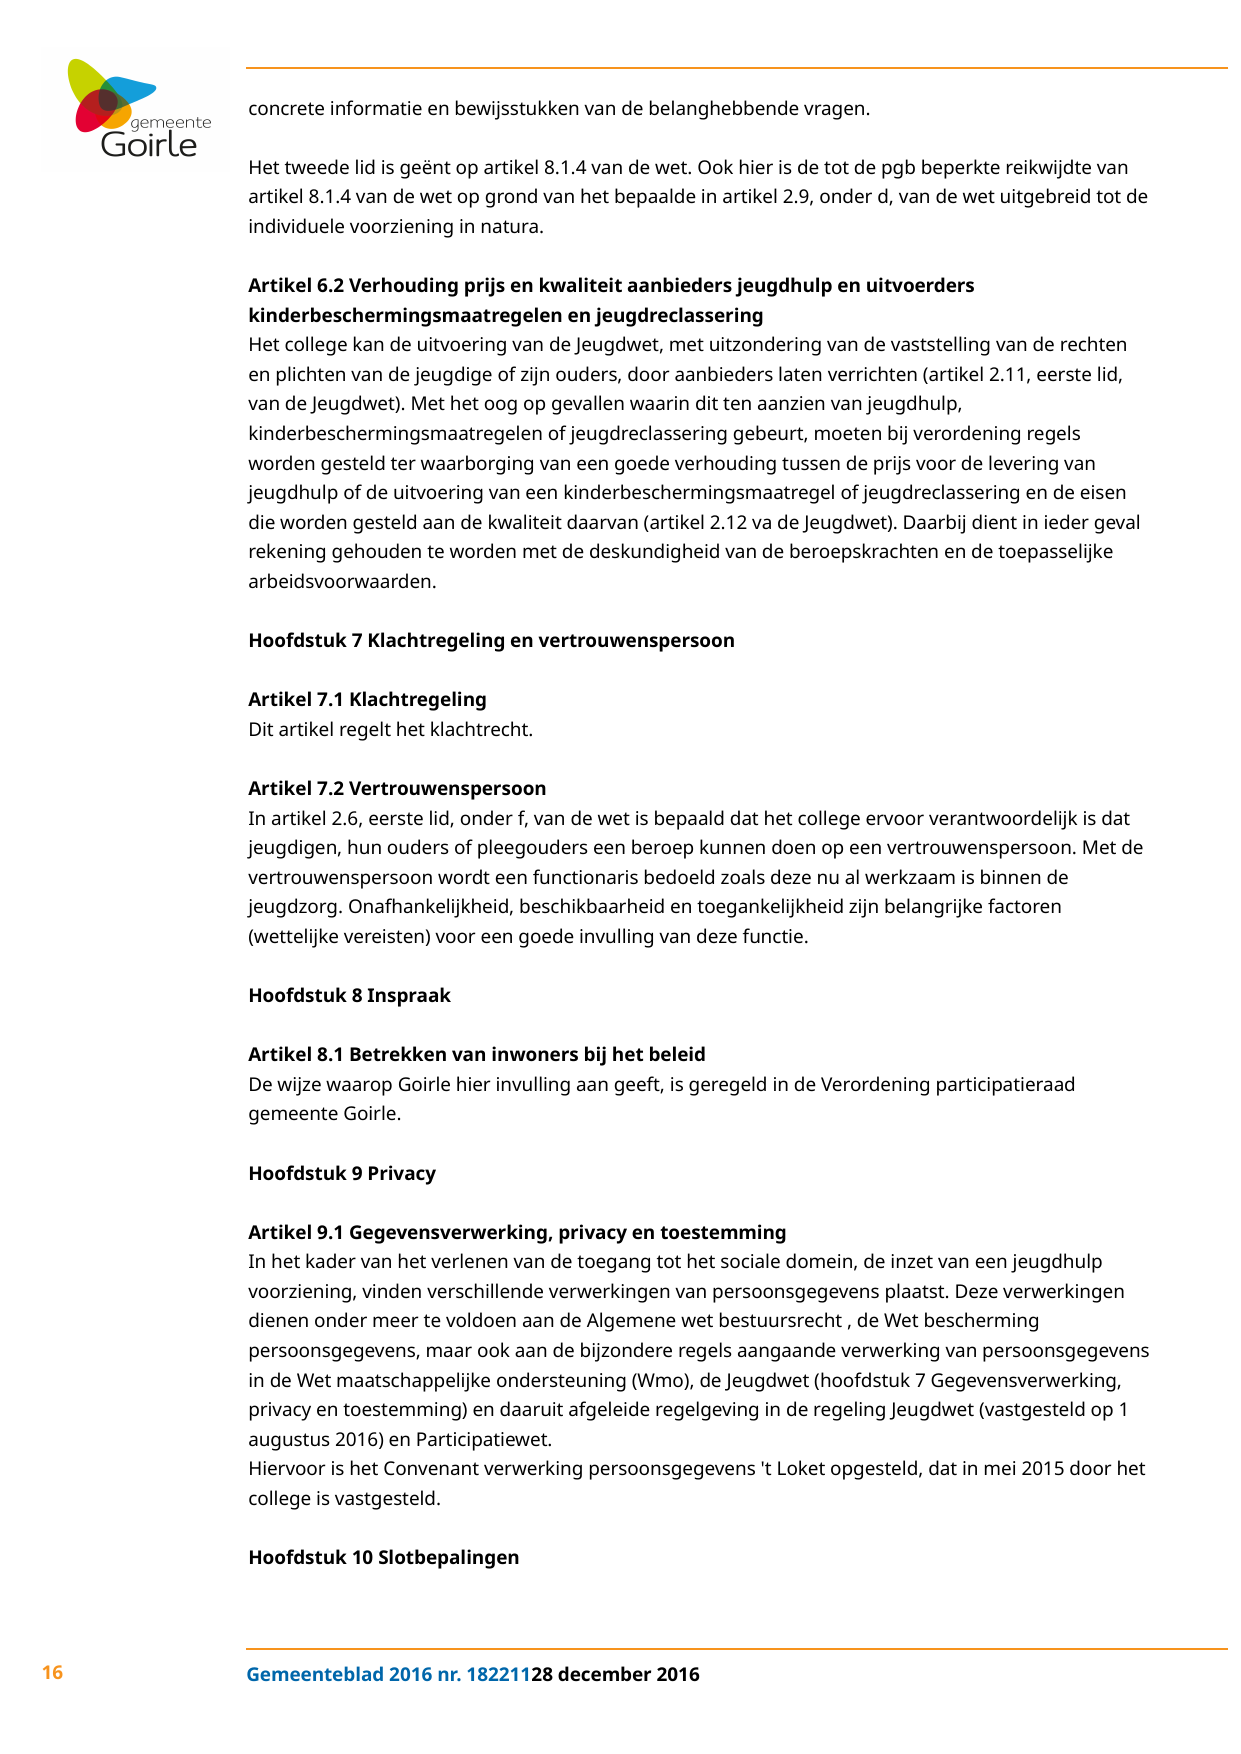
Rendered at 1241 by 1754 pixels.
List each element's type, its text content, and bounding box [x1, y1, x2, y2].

text Hiervoor is het Convenant verwerking persoonsgegevens 't Loket opgesteld, dat in mei 2015 door het college is vastgesteld. [248, 1456, 1152, 1511]
text Dit artikel regelt het klachtrecht. [248, 716, 1152, 742]
text In artikel 2.6, eerste lid, onder f, van de wet is bepaald dat het college ervoor verantwoordelijk is dat jeugdigen, hun ouders of pleegouders een beroep kunnen doen op een vertrouwenspersoon. Met de vertrouwenspersoon wordt een functionaris bedoeld zoals deze nu al werkzaam is binnen de jeugdzorg. Onafhankelijkheid, beschikbaarheid en toegankelijkheid zijn belangrijke factoren (wettelijke vereisten) voor een goede invulling van deze functie. [248, 805, 1152, 949]
text De wijze waarop Goirle hier invulling aan geeft, is geregeld in de Verordening participatieraad gemeente Goirle. [248, 1071, 1152, 1126]
text Artikel 7.2 Vertrouwenspersoon [248, 775, 1152, 801]
picture [41, 47, 231, 172]
text Het tweede lid is geënt op artikel 8.1.4 van de wet. Ook hier is de tot de pgb beperkte reikwijdte van artikel 8.1.4 van de wet op grond van het bepaalde in artikel 2.9, onder d, van de wet uitgebreid tot de individuele voorziening in natura. [248, 154, 1152, 239]
text Artikel 6.2 Verhouding prijs en kwaliteit aanbieders jeugdhulp en uitvoerders kinderbeschermingsmaatregelen en jeugdreclassering [248, 272, 1152, 328]
text Hoofdstuk 8 Inspraak [248, 982, 1152, 1008]
text Hoofdstuk 7 Klachtregeling en vertrouwenspersoon [248, 627, 1152, 653]
text Artikel 8.1 Betrekken van inwoners bij het beleid [248, 1041, 1152, 1067]
text concrete informatie en bewijsstukken van de belanghebbende vragen. [248, 95, 1152, 121]
text In het kader van het verlenen van de toegang tot het sociale domein, de inzet van een jeugdhulp voorziening, vinden verschillende verwerkingen van persoonsgegevens plaatst. Deze verwerkingen dienen onder meer te voldoen aan de Algemene wet bestuursrecht , de Wet bescherming persoonsgegevens, maar ook aan de bijzondere regels aangaande verwerking van persoonsgegevens in de Wet maatschappelijke ondersteuning (Wmo), de Jeugdwet (hoofdstuk 7 Gegevensverwerking, privacy en toestemming) en daaruit afgeleide regelgeving in de regeling Jeugdwet (vastgesteld op 1 augustus 2016) en Participatiewet. [248, 1248, 1152, 1452]
text Artikel 7.1 Klachtregeling [248, 686, 1152, 712]
text Het college kan de uitvoering van de Jeugdwet, met uitzondering van de vaststelling van de rechten en plichten van de jeugdige of zijn ouders, door aanbieders laten verrichten (artikel 2.11, eerste lid, van de Jeugdwet). Met het oog op gevallen waarin dit ten aanzien van jeugdhulp, kinderbeschermingsmaatregelen of jeugdreclassering gebeurt, moeten bij verordening regels worden gesteld ter waarborging van een goede verhouding tussen de prijs voor de levering van jeugdhulp of de uitvoering van een kinderbeschermingsmaatregel of jeugdreclassering en de eisen die worden gesteld aan de kwaliteit daarvan (artikel 2.12 va de Jeugdwet). Daarbij dient in ieder geval rekening gehouden te worden met de deskundigheid van de beroepskrachten en de toepasselijke arbeidsvoorwaarden. [248, 331, 1152, 594]
text Artikel 9.1 Gegevensverwerking, privacy en toestemming [248, 1219, 1152, 1245]
text Hoofdstuk 9 Privacy [248, 1160, 1152, 1186]
text Hoofdstuk 10 Slotbepalingen [248, 1544, 1152, 1570]
